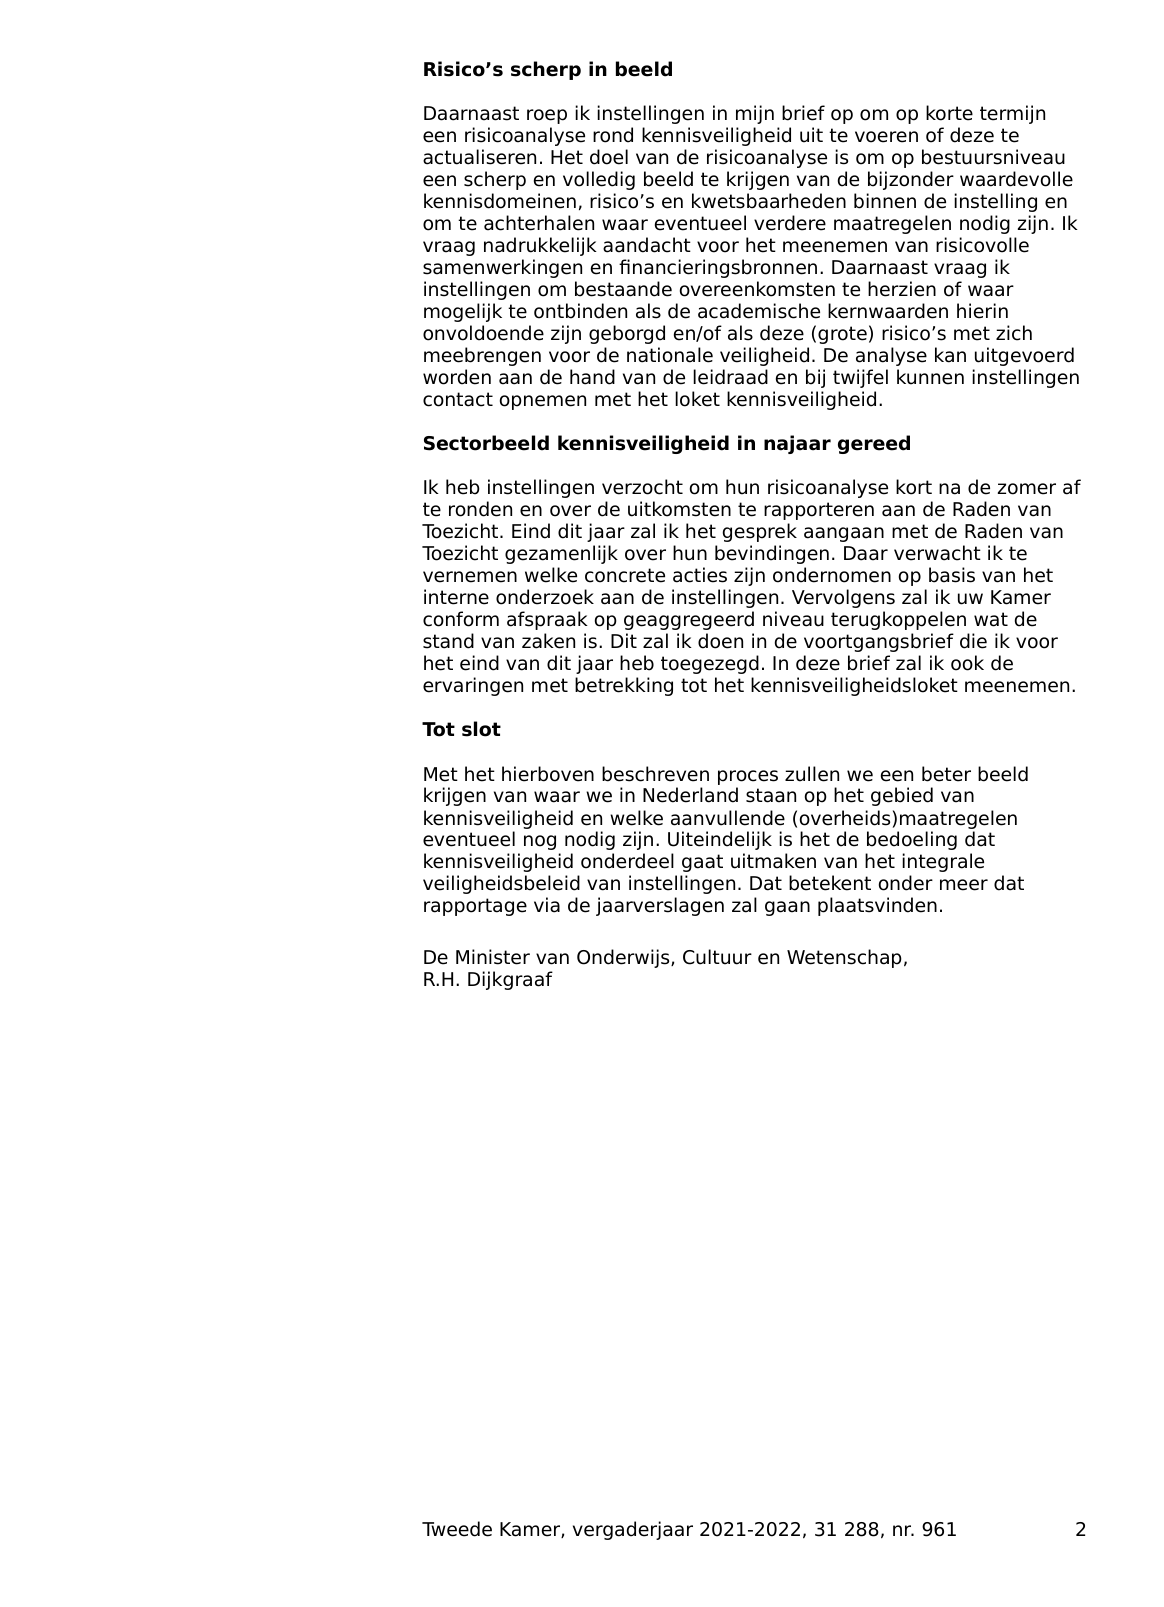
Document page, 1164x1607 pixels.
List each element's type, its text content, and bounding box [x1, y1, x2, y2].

subtitle Sectorbeeld kennisveiligheid in najaar gereed [422, 433, 1087, 455]
text Ik heb instellingen verzocht om hun risicoanalyse kort na de zomer af te ronden en over de uitkomsten te rapporteren aan de Raden van Toezicht. Eind dit jaar zal ik het gesprek aangaan met de Raden van Toezicht gezamenlijk over hun bevindingen. Daar verwacht ik te vernemen welke concrete acties zijn ondernomen op basis van het interne onderzoek aan de instellingen. Vervolgens zal ik uw Kamer conform afspraak op geaggregeerd niveau terugkoppelen wat de stand van zaken is. Dit zal ik doen in de voortgangsbrief die ik voor het eind van dit jaar heb toegezegd. In deze brief zal ik ook de ervaringen met betrekking tot het kennisveiligheidsloket meenemen. [422, 477, 1087, 697]
subtitle Tot slot [422, 719, 1087, 741]
text Daarnaast roep ik instellingen in mijn brief op om op korte termijn een risicoanalyse rond kennisveiligheid uit te voeren of deze te actualiseren. Het doel van de risicoanalyse is om op bestuursniveau een scherp en volledig beeld te krijgen van de bijzonder waardevolle kennisdomeinen, risico’s en kwetsbaarheden binnen de instelling en om te achterhalen waar eventueel verdere maatregelen nodig zijn. Ik vraag nadrukkelijk aandacht voor het meenemen van risicovolle samenwerkingen en financieringsbronnen. Daarnaast vraag ik instellingen om bestaande overeenkomsten te herzien of waar mogelijk te ontbinden als de academische kernwaarden hierin onvoldoende zijn geborgd en/of als deze (grote) risico’s met zich meebrengen voor de nationale veiligheid. De analyse kan uitgevoerd worden aan de hand van de leidraad en bij twijfel kunnen instellingen contact opnemen met het loket kennisveiligheid. [422, 103, 1087, 411]
text Met het hierboven beschreven proces zullen we een beter beeld krijgen van waar we in Nederland staan op het gebied van kennisveiligheid en welke aanvullende (overheids)maatregelen eventueel nog nodig zijn. Uiteindelijk is het de bedoeling dat kennisveiligheid onderdeel gaat uitmaken van het integrale veiligheidsbeleid van instellingen. Dat betekent onder meer dat rapportage via de jaarverslagen zal gaan plaatsvinden. [422, 763, 1087, 917]
text De Minister van Onderwijs, Cultuur en Wetenschap, R.H. Dijkgraaf [422, 947, 1087, 991]
subtitle Risico’s scherp in beeld [422, 59, 1087, 81]
